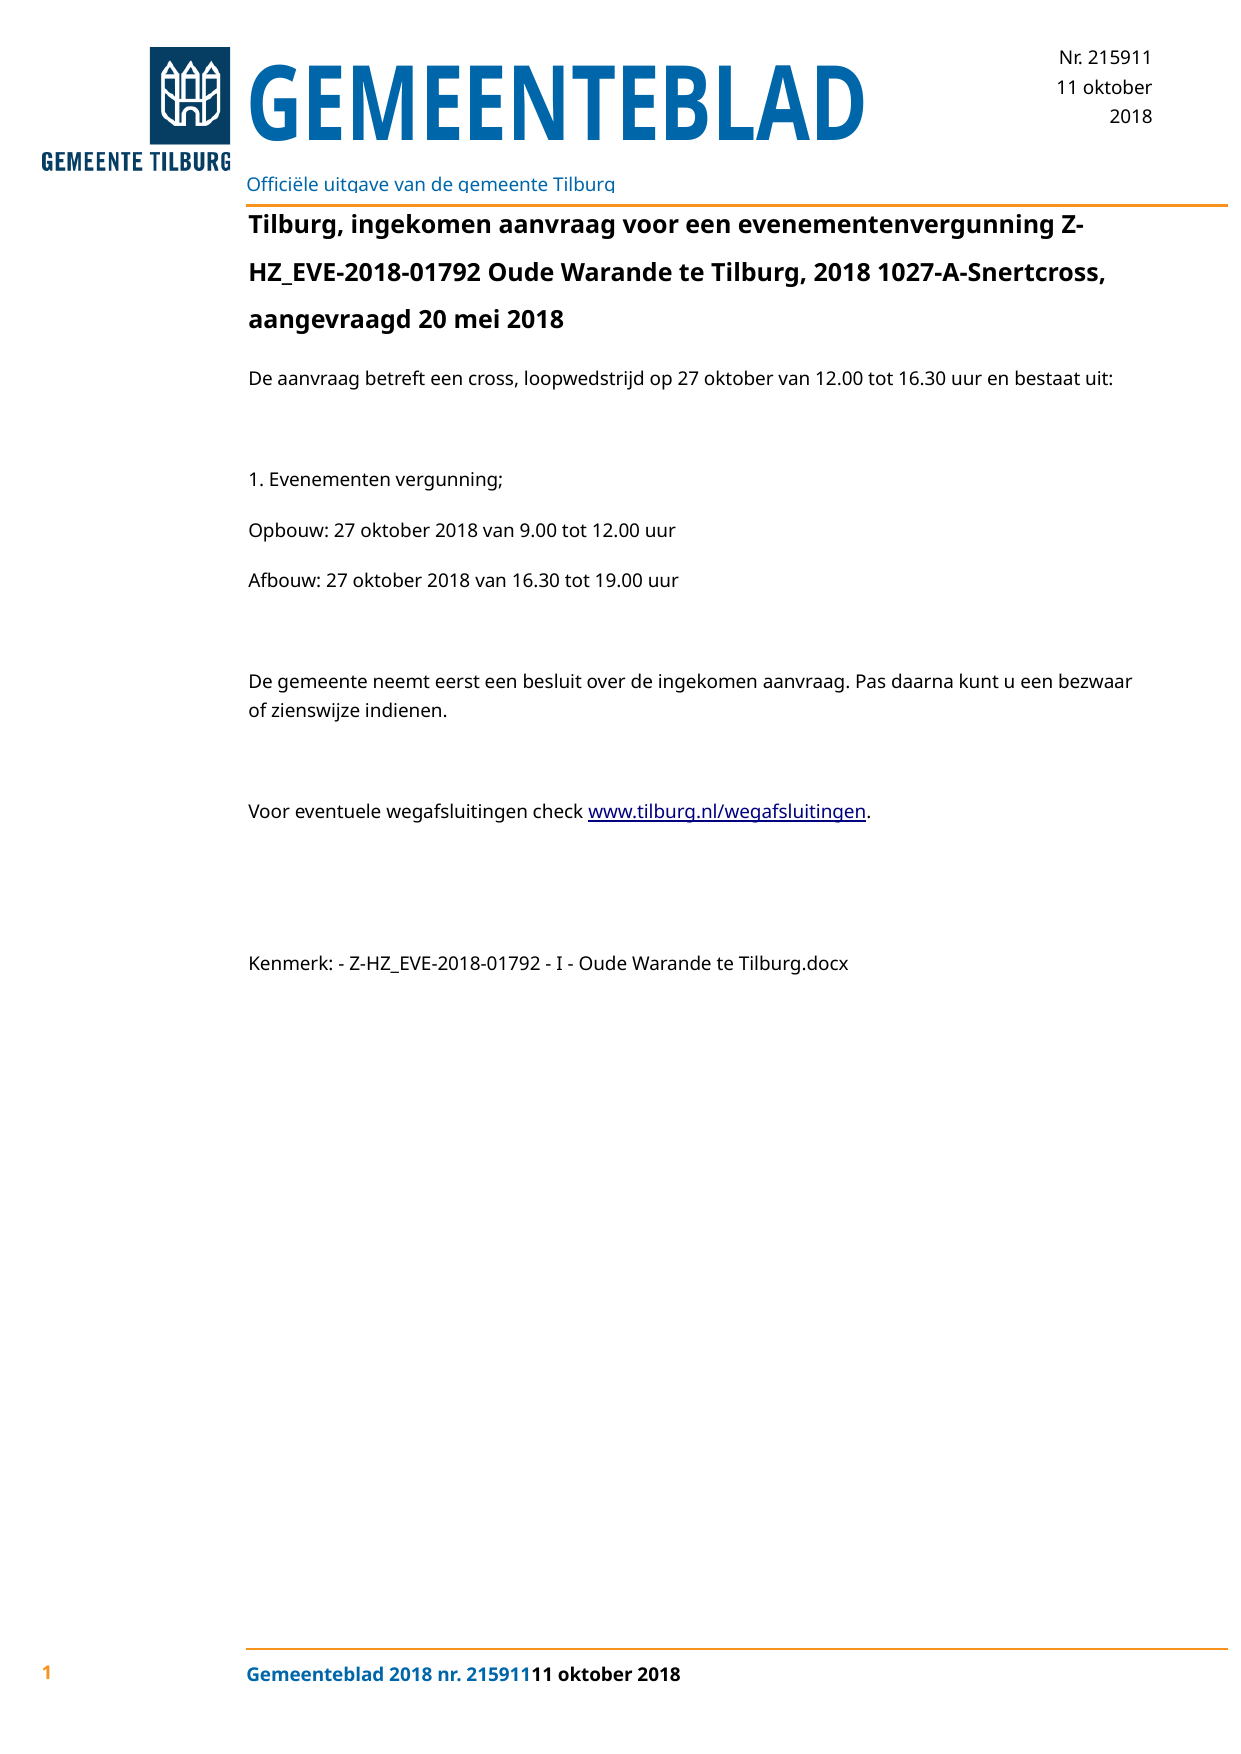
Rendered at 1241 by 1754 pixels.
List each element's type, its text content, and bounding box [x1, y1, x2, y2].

text De gemeente neemt eerst een besluit over de ingekomen aanvraag. Pas daarna kunt u een bezwaar of zienswijze indienen. [248, 668, 1152, 723]
text Voor eventuele wegafsluitingen check www.tilburg.nl/wegafsluitingen. [248, 798, 1152, 824]
picture [41, 47, 231, 172]
text Kenmerk: - Z-HZ_EVE-2018-01792 - I - Oude Warande te Tilburg.docx [248, 950, 1152, 975]
text De aanvraag betreft een cross, loopwedstrijd op 27 oktober van 12.00 tot 16.30 uur en bestaat uit: [248, 366, 1152, 391]
text Tilburg, ingekomen aanvraag voor een evenementenvergunning Z-HZ_EVE-2018-01792 Oude Warande te Tilburg, 2018 1027-A-Snertcross, aangevraagd 20 mei 2018 [248, 207, 1152, 336]
text Opbouw: 27 oktober 2018 van 9.00 tot 12.00 uur [248, 517, 1152, 542]
text Afbouw: 27 oktober 2018 van 16.30 tot 19.00 uur [248, 567, 1152, 593]
text 1. Evenementen vergunning; [248, 466, 1152, 492]
